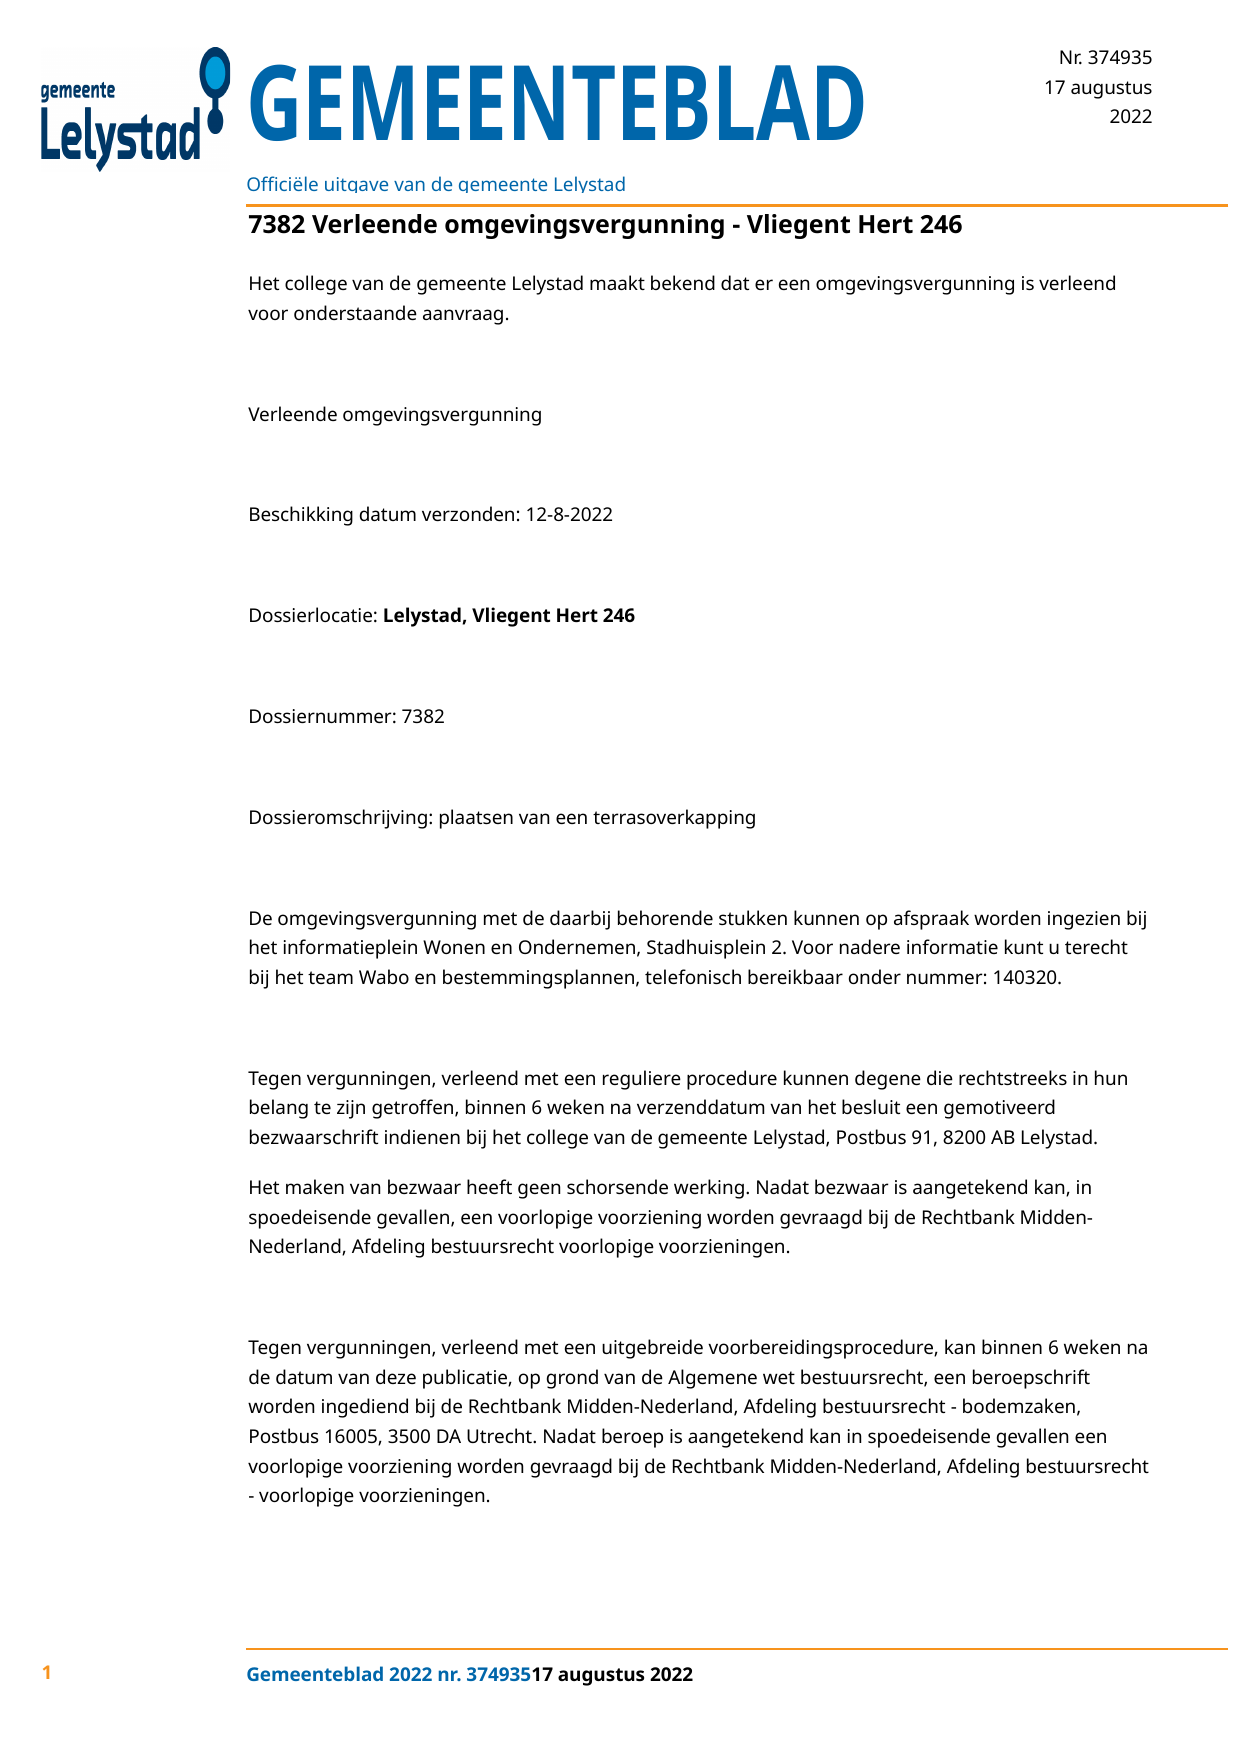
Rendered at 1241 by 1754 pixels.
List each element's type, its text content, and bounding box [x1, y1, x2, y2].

text Dossiernummer: 7382 [248, 703, 1152, 729]
text Dossieromschrijving: plaatsen van een terrasoverkapping [248, 804, 1152, 830]
text Het maken van bezwaar heeft geen schorsende werking. Nadat bezwaar is aangetekend kan, in spoedeisende gevallen, een voorlopige voorziening worden gevraagd bij de Rechtbank Midden-Nederland, Afdeling bestuursrecht voorlopige voorzieningen. [248, 1174, 1152, 1259]
picture [41, 47, 231, 172]
text Verleende omgevingsvergunning [248, 401, 1152, 426]
text 7382 Verleende omgevingsvergunning - Vliegent Hert 246 [248, 207, 1152, 241]
text Tegen vergunningen, verleend met een uitgebreide voorbereidingsprocedure, kan binnen 6 weken na de datum van deze publicatie, op grond van de Algemene wet bestuursrecht, een beroepschrift worden ingediend bij de Rechtbank Midden-Nederland, Afdeling bestuursrecht - bodemzaken, Postbus 16005, 3500 DA Utrecht. Nadat beroep is aangetekend kan in spoedeisende gevallen een voorlopige voorziening worden gevraagd bij de Rechtbank Midden-Nederland, Afdeling bestuursrecht - voorlopige voorzieningen. [248, 1334, 1152, 1508]
text De omgevingsvergunning met de daarbij behorende stukken kunnen op afspraak worden ingezien bij het informatieplein Wonen en Ondernemen, Stadhuisplein 2. Voor nadere informatie kunt u terecht bij het team Wabo en bestemmingsplannen, telefonisch bereikbaar onder nummer: 140320. [248, 905, 1152, 990]
text Dossierlocatie: Lelystad, Vliegent Hert 246 [248, 602, 1152, 628]
text Het college van de gemeente Lelystad maakt bekend dat er een omgevingsvergunning is verleend voor onderstaande aanvraag. [248, 270, 1152, 326]
text Beschikking datum verzonden: 12-8-2022 [248, 502, 1152, 527]
text Tegen vergunningen, verleend met een reguliere procedure kunnen degene die rechtstreeks in hun belang te zijn getroffen, binnen 6 weken na verzenddatum van het besluit een gemotiveerd bezwaarschrift indienen bij het college van de gemeente Lelystad, Postbus 91, 8200 AB Lelystad. [248, 1065, 1152, 1150]
